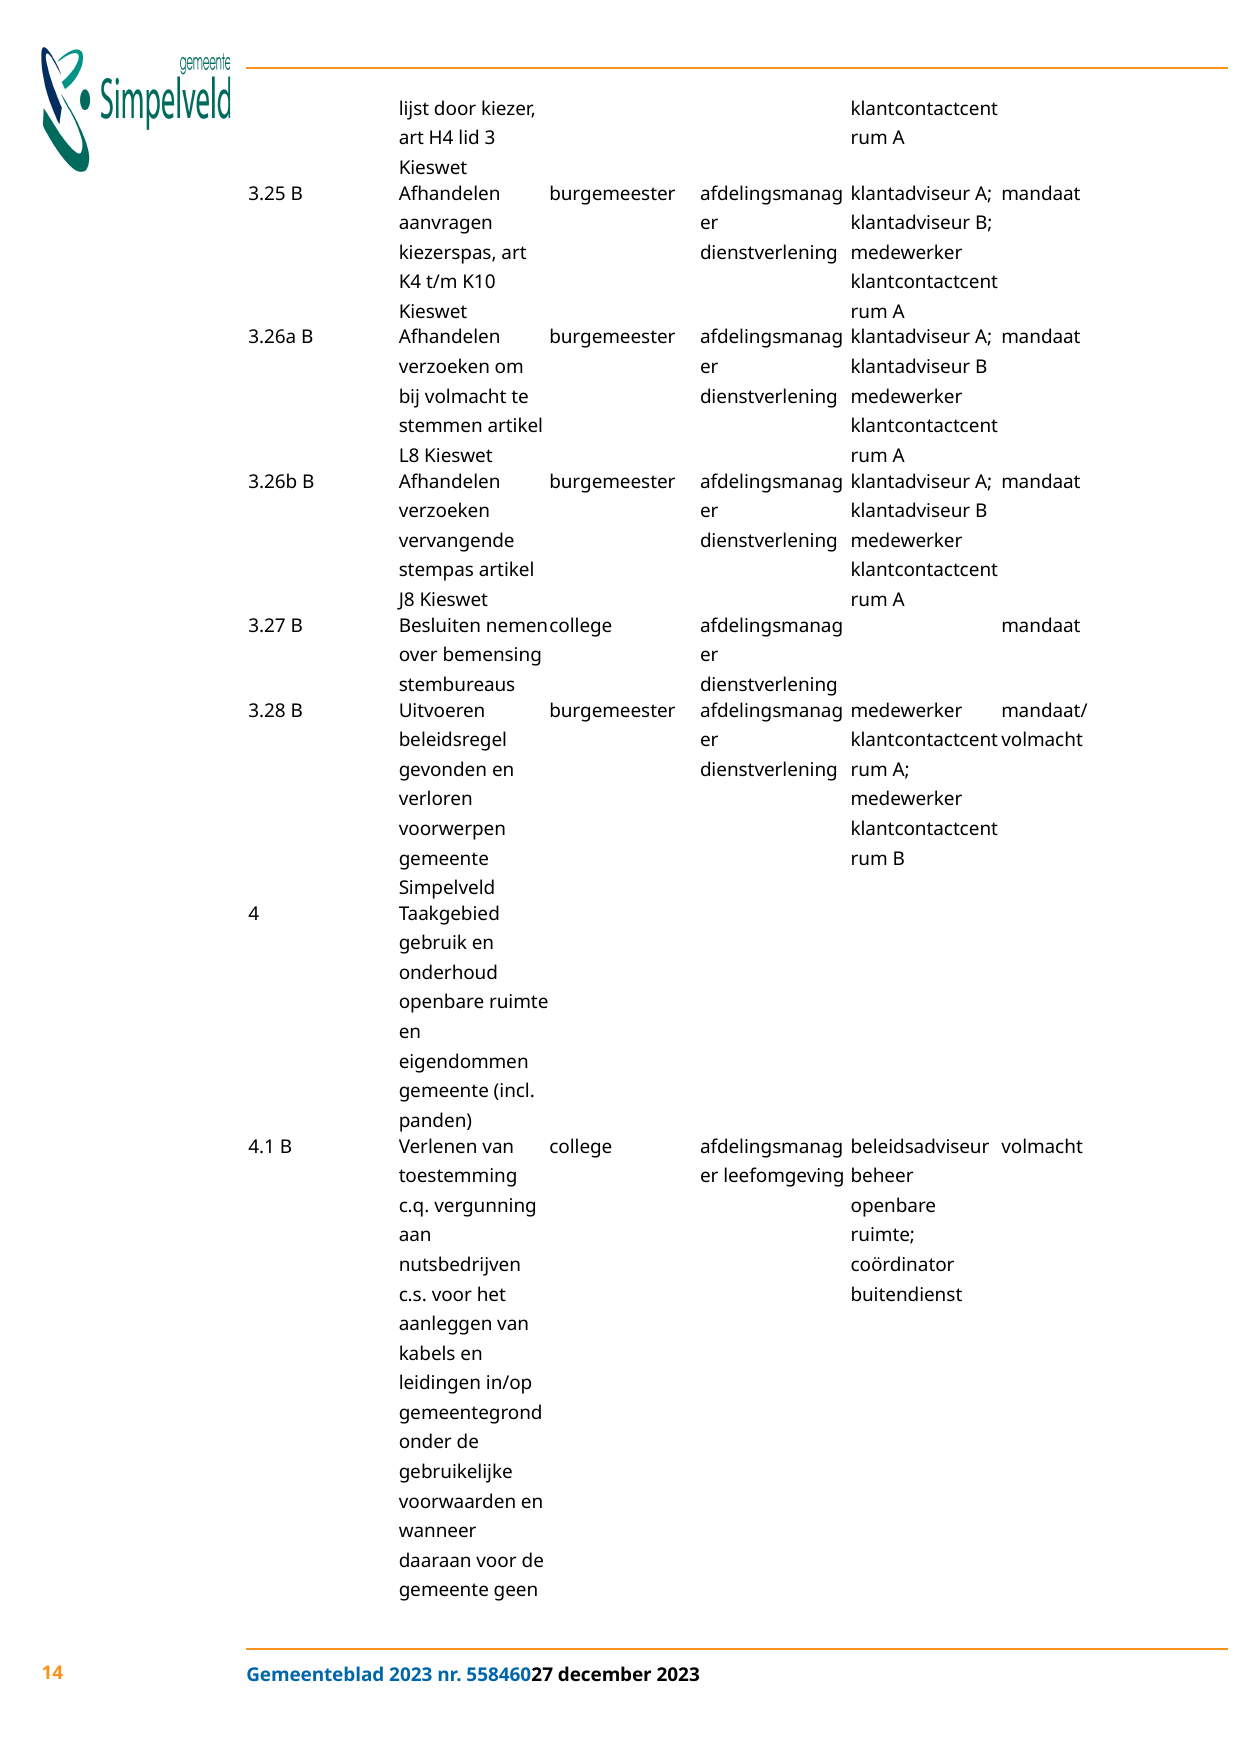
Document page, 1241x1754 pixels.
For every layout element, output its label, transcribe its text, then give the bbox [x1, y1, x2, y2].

table_cell medewerker klantcontactcentrum A; medewerker klantcontactcentrum B [850, 697, 1001, 900]
table_cell college [549, 612, 700, 697]
table_cell Verlenen van toestemming c.q. vergunning aan nutsbedrijven c.s. voor het aanleggen van kabels en leidingen in/op gemeentegrond onder de gebruikelijke voorwaarden en wanneer daaraan voor de gemeente geen [399, 1133, 549, 1602]
table_cell burgemeester [549, 180, 700, 324]
table_cell beleidsadviseur beheer openbare ruimte; coördinator buitendienst [850, 1133, 1001, 1602]
table_cell Uitvoeren beleidsregel gevonden en verloren voorwerpen gemeente Simpelveld [399, 697, 549, 900]
table_cell Taakgebied gebruik en onderhoud openbare ruimte en eigendommen gemeente (incl. panden) [399, 900, 549, 1133]
table_cell burgemeester [549, 697, 700, 900]
table_cell Besluiten nemen over bemensing stembureaus [399, 612, 549, 697]
table_cell Afhandelen verzoeken vervangende stempas artikel J8 Kieswet [399, 468, 549, 612]
table_cell 4.1 B [248, 1133, 398, 1602]
table_cell college [549, 1133, 700, 1602]
table_cell klantadviseur A; klantadviseur B medewerker klantcontactcentrum A [850, 468, 1001, 612]
table_cell [1001, 900, 1152, 1133]
table_cell afdelingsmanager leefomgeving [700, 1133, 850, 1602]
table_cell [700, 95, 850, 180]
table_cell mandaat [1001, 324, 1152, 468]
table_cell afdelingsmanager dienstverlening [700, 697, 850, 900]
table_cell mandaat [1001, 468, 1152, 612]
table_cell burgemeester [549, 324, 700, 468]
table_cell 3.25 B [248, 180, 398, 324]
table_cell 3.27 B [248, 612, 398, 697]
table_cell Afhandelen verzoeken om bij volmacht te stemmen artikel L8 Kieswet [399, 324, 549, 468]
table_cell mandaat [1001, 180, 1152, 324]
table_cell 3.26b B [248, 468, 398, 612]
table_cell [248, 95, 398, 180]
table_cell Afhandelen aanvragen kiezerspas, art K4 t/m K10 Kieswet [399, 180, 549, 324]
table_cell klantadviseur A; klantadviseur B medewerker klantcontactcentrum A [850, 324, 1001, 468]
table_cell [850, 900, 1001, 1133]
table_cell afdelingsmanager dienstverlening [700, 612, 850, 697]
table_cell klantadviseur A; klantadviseur B; medewerker klantcontactcentrum A [850, 180, 1001, 324]
picture [41, 47, 231, 172]
table_cell 3.28 B [248, 697, 398, 900]
table_cell afdelingsmanager dienstverlening [700, 324, 850, 468]
table_cell mandaat [1001, 612, 1152, 697]
table_cell volmacht [1001, 1133, 1152, 1602]
table_cell afdelingsmanager dienstverlening [700, 468, 850, 612]
table_cell 4 [248, 900, 398, 1133]
table_cell [549, 900, 700, 1133]
table_cell lijst door kiezer, art H4 lid 3 Kieswet [399, 95, 549, 180]
table_cell klantcontactcentrum A [850, 95, 1001, 180]
table_cell [1001, 95, 1152, 180]
table_cell mandaat/ volmacht [1001, 697, 1152, 900]
table_cell [850, 612, 1001, 697]
table_cell [549, 95, 700, 180]
table_cell burgemeester [549, 468, 700, 612]
table_cell afdelingsmanager dienstverlening [700, 180, 850, 324]
table_cell [700, 900, 850, 1133]
table_cell 3.26a B [248, 324, 398, 468]
